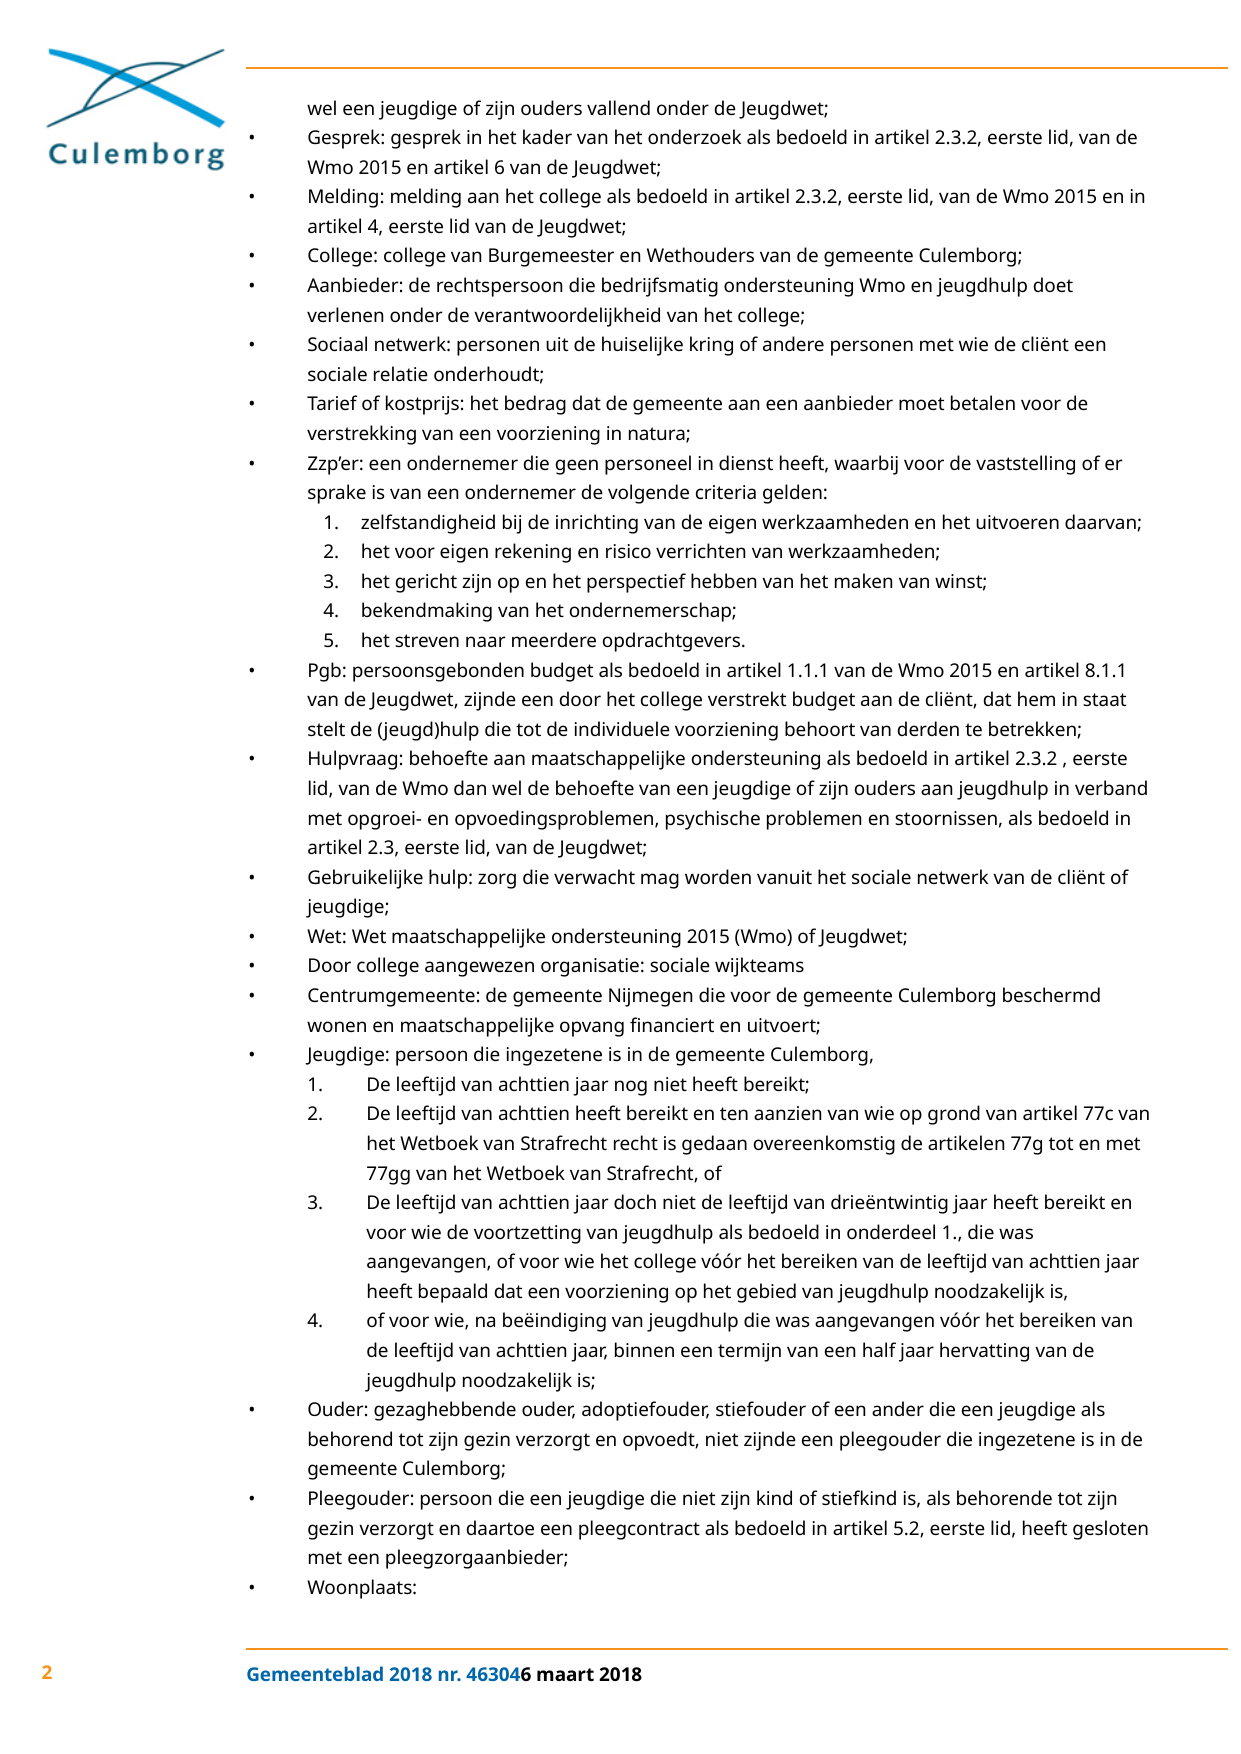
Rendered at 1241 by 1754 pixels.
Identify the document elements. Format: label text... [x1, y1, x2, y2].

list Zzp’er: een ondernemer die geen personeel in dienst heeft, waarbij voor de vaststelling of er sprake is van een ondernemer de volgende criteria gelden: [248, 450, 1152, 505]
list zelfstandigheid bij de inrichting van de eigen werkzaamheden en het uitvoeren daarvan; [323, 509, 1152, 535]
list Tarief of kostprijs: het bedrag dat de gemeente aan een aanbieder moet betalen voor de verstrekking van een voorziening in natura; [248, 391, 1152, 446]
list College: college van Burgemeester en Wethouders van de gemeente Culemborg; [248, 243, 1152, 268]
list het voor eigen rekening en risico verrichten van werkzaamheden; [323, 538, 1152, 564]
list wel een jeugdige of zijn ouders vallend onder de Jeugdwet; [248, 95, 1152, 121]
list Door college aangewezen organisatie: sociale wijkteams [248, 953, 1152, 978]
list Gebruikelijke hulp: zorg die verwacht mag worden vanuit het sociale netwerk van de cliënt of jeugdige; [248, 864, 1152, 919]
list Woonplaats: [248, 1574, 1152, 1600]
list Pgb: persoonsgebonden budget als bedoeld in artikel 1.1.1 van de Wmo 2015 en artikel 8.1.1 van de Jeugdwet, zijnde een door het college verstrekt budget aan de cliënt, dat hem in staat stelt de (jeugd)hulp die tot de individuele voorziening behoort van derden te betrekken; [248, 657, 1152, 742]
list Pleegouder: persoon die een jeugdige die niet zijn kind of stiefkind is, als behorende tot zijn gezin verzorgt en daartoe een pleegcontract als bedoeld in artikel 5.2, eerste lid, heeft gesloten met een pleegzorgaanbieder; [248, 1485, 1152, 1570]
list Centrumgemeente: de gemeente Nijmegen die voor de gemeente Culemborg beschermd wonen en maatschappelijke opvang financiert en uitvoert; [248, 982, 1152, 1038]
picture [41, 47, 231, 172]
list Sociaal netwerk: personen uit de huiselijke kring of andere personen met wie de cliënt een sociale relatie onderhoudt; [248, 331, 1152, 387]
list Hulpvraag: behoefte aan maatschappelijke ondersteuning als bedoeld in artikel 2.3.2 , eerste lid, van de Wmo dan wel de behoefte van een jeugdige of zijn ouders aan jeugdhulp in verband met opgroei- en opvoedingsproblemen, psychische problemen en stoornissen, als bedoeld in artikel 2.3, eerste lid, van de Jeugdwet; [248, 746, 1152, 860]
list Melding: melding aan het college als bedoeld in artikel 2.3.2, eerste lid, van de Wmo 2015 en in artikel 4, eerste lid van de Jeugdwet; [248, 183, 1152, 239]
list De leeftijd van achttien jaar doch niet de leeftijd van drieëntwintig jaar heeft bereikt en voor wie de voortzetting van jeugdhulp als bedoeld in onderdeel 1., die was aangevangen, of voor wie het college vóór het bereiken van de leeftijd van achttien jaar heeft bepaald dat een voorziening op het gebied van jeugdhulp noodzakelijk is, [307, 1189, 1152, 1304]
list het streven naar meerdere opdrachtgevers. [323, 627, 1152, 653]
list bekendmaking van het ondernemerschap; [323, 598, 1152, 623]
list Gesprek: gesprek in het kader van het onderzoek als bedoeld in artikel 2.3.2, eerste lid, van de Wmo 2015 en artikel 6 van de Jeugdwet; [248, 124, 1152, 180]
list Wet: Wet maatschappelijke ondersteuning 2015 (Wmo) of Jeugdwet; [248, 923, 1152, 949]
list het gericht zijn op en het perspectief hebben van het maken van winst; [323, 568, 1152, 594]
list De leeftijd van achttien jaar nog niet heeft bereikt; [307, 1071, 1152, 1097]
list Ouder: gezaghebbende ouder, adoptiefouder, stiefouder of een ander die een jeugdige als behorend tot zijn gezin verzorgt en opvoedt, niet zijnde een pleegouder die ingezetene is in de gemeente Culemborg; [248, 1396, 1152, 1481]
list De leeftijd van achttien heeft bereikt en ten aanzien van wie op grond van artikel 77c van het Wetboek van Strafrecht recht is gedaan overeenkomstig de artikelen 77g tot en met 77gg van het Wetboek van Strafrecht, of [307, 1101, 1152, 1186]
list Aanbieder: de rechtspersoon die bedrijfsmatig ondersteuning Wmo en jeugdhulp doet verlenen onder de verantwoordelijkheid van het college; [248, 272, 1152, 328]
list Jeugdige: persoon die ingezetene is in de gemeente Culemborg, [248, 1041, 1152, 1067]
list of voor wie, na beëindiging van jeugdhulp die was aangevangen vóór het bereiken van de leeftijd van achttien jaar, binnen een termijn van een half jaar hervatting van de jeugdhulp noodzakelijk is; [307, 1308, 1152, 1393]
